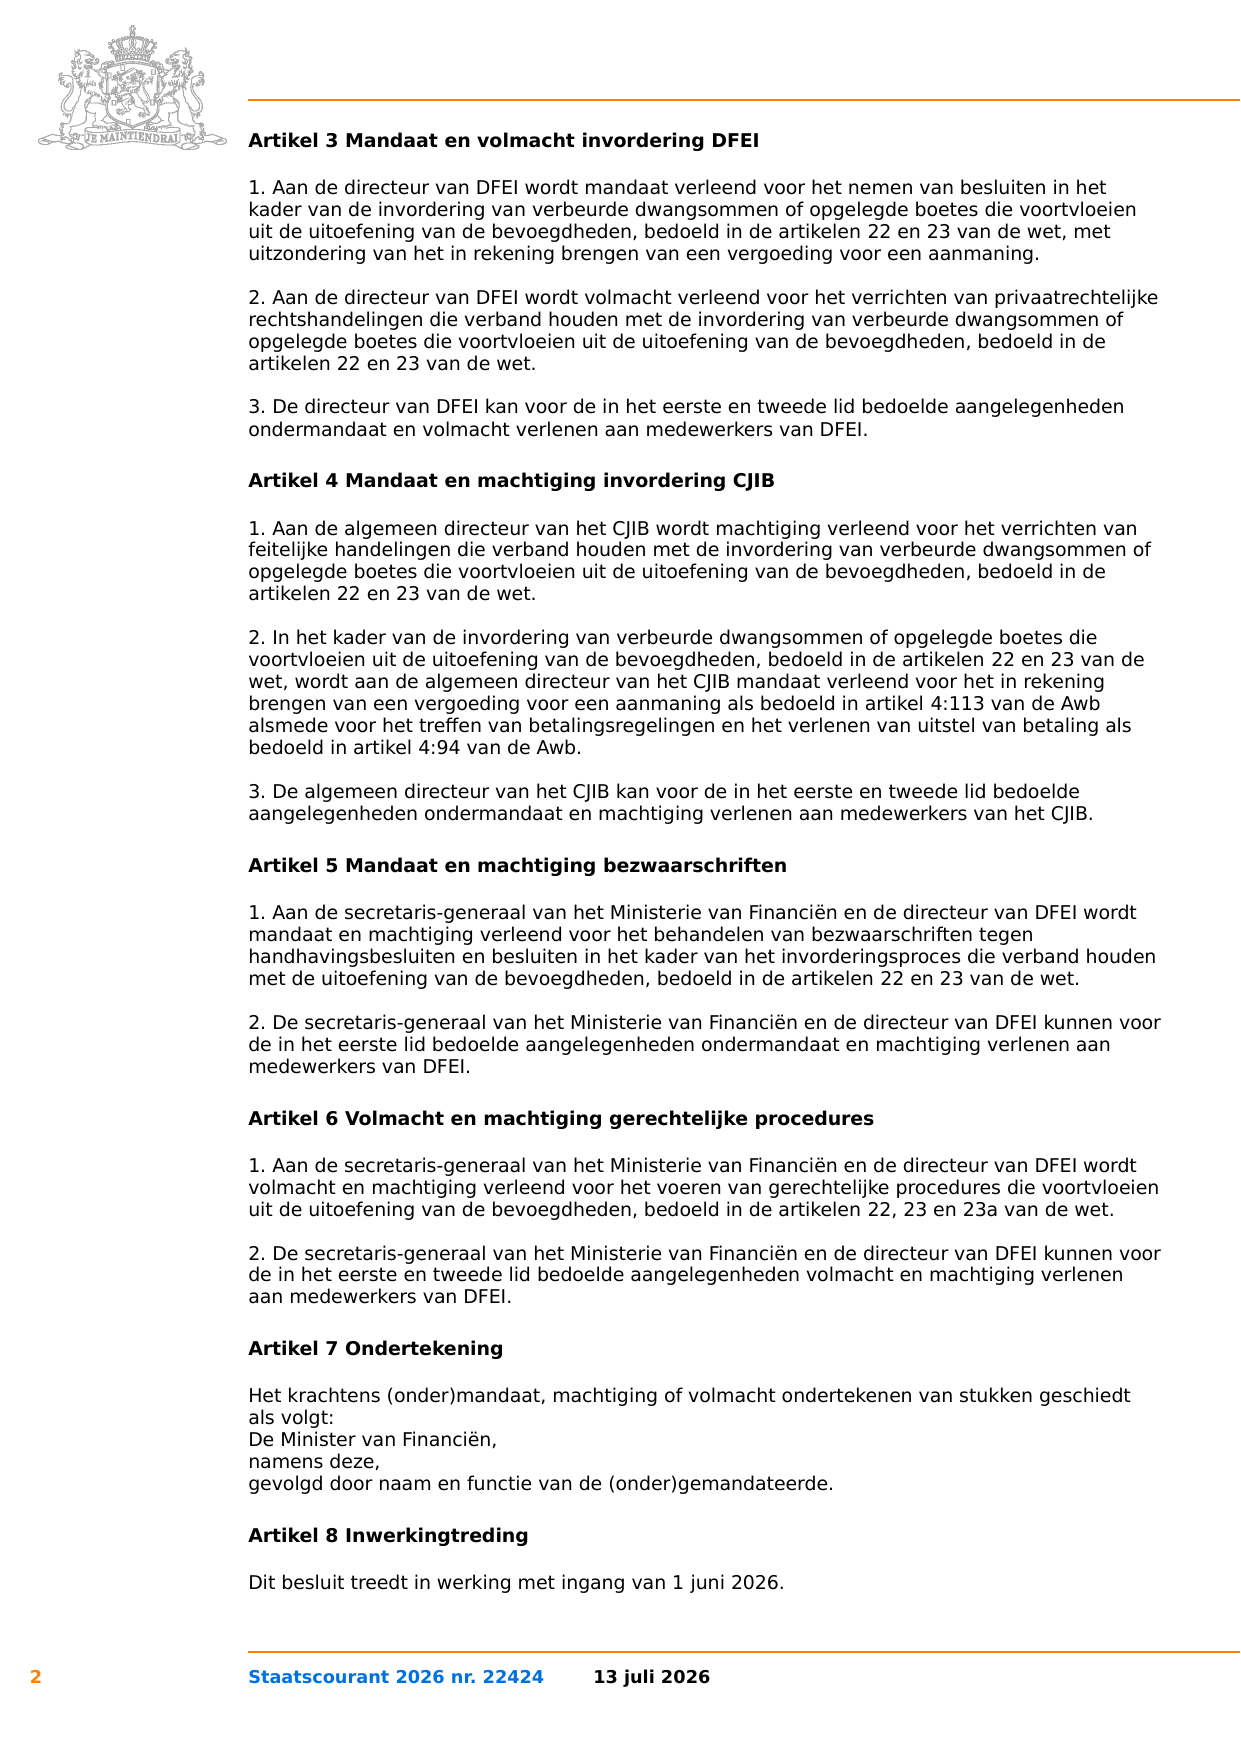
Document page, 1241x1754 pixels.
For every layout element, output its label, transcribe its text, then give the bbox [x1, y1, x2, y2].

text 3. De directeur van DFEI kan voor de in het eerste en tweede lid bedoelde aangelegenheden ondermandaat en volmacht verlenen aan medewerkers van DFEI. [248, 396, 1163, 440]
text 2. De secretaris-generaal van het Ministerie van Financiën en de directeur van DFEI kunnen voor de in het eerste en tweede lid bedoelde aangelegenheden volmacht en machtiging verlenen aan medewerkers van DFEI. [248, 1242, 1163, 1308]
picture [38, 25, 227, 150]
text 2. In het kader van de invordering van verbeurde dwangsommen of opgelegde boetes die voortvloeien uit de uitoefening van de bevoegdheden, bedoeld in de artikelen 22 en 23 van de wet, wordt aan de algemeen directeur van het CJIB mandaat verleend voor het in rekening brengen van een vergoeding voor een aanmaning als bedoeld in artikel 4:113 van de Awb alsmede voor het treffen van betalingsregelingen en het verlenen van uitstel van betaling als bedoeld in artikel 4:94 van de Awb. [248, 627, 1163, 759]
text 1. Aan de secretaris-generaal van het Ministerie van Financiën en de directeur van DFEI wordt mandaat en machtiging verleend voor het behandelen van bezwaarschriften tegen handhavingsbesluiten en besluiten in het kader van het invorderingsproces die verband houden met de uitoefening van de bevoegdheden, bedoeld in de artikelen 22 en 23 van de wet. [248, 902, 1163, 990]
text gevolgd door naam en functie van de (onder)gemandateerde. [248, 1473, 1163, 1495]
subtitle Artikel 4 Mandaat en machtiging invordering CJIB [248, 470, 1163, 492]
subtitle Artikel 8 Inwerkingtreding [248, 1525, 1163, 1547]
subtitle Artikel 7 Ondertekening [248, 1338, 1163, 1360]
text 2. De secretaris-generaal van het Ministerie van Financiën en de directeur van DFEI kunnen voor de in het eerste lid bedoelde aangelegenheden ondermandaat en machtiging verlenen aan medewerkers van DFEI. [248, 1012, 1163, 1078]
subtitle Artikel 6 Volmacht en machtiging gerechtelijke procedures [248, 1108, 1163, 1129]
text 3. De algemeen directeur van het CJIB kan voor de in het eerste en tweede lid bedoelde aangelegenheden ondermandaat en machtiging verlenen aan medewerkers van het CJIB. [248, 781, 1163, 825]
text De Minister van Financiën, [248, 1429, 1163, 1451]
text namens deze, [248, 1451, 1163, 1473]
text 1. Aan de secretaris-generaal van het Ministerie van Financiën en de directeur van DFEI wordt volmacht en machtiging verleend voor het voeren van gerechtelijke procedures die voortvloeien uit de uitoefening van de bevoegdheden, bedoeld in de artikelen 22, 23 en 23a van de wet. [248, 1154, 1163, 1221]
subtitle Artikel 5 Mandaat en machtiging bezwaarschriften [248, 855, 1163, 877]
text Dit besluit treedt in werking met ingang van 1 juni 2026. [248, 1572, 1163, 1594]
text 1. Aan de algemeen directeur van het CJIB wordt machtiging verleend voor het verrichten van feitelijke handelingen die verband houden met de invordering van verbeurde dwangsommen of opgelegde boetes die voortvloeien uit de uitoefening van de bevoegdheden, bedoeld in de artikelen 22 en 23 van de wet. [248, 517, 1163, 605]
text 1. Aan de directeur van DFEI wordt mandaat verleend voor het nemen van besluiten in het kader van de invordering van verbeurde dwangsommen of opgelegde boetes die voortvloeien uit de uitoefening van de bevoegdheden, bedoeld in de artikelen 22 en 23 van de wet, met uitzondering van het in rekening brengen van een vergoeding voor een aanmaning. [248, 177, 1163, 265]
text 2. Aan de directeur van DFEI wordt volmacht verleend voor het verrichten van privaatrechtelijke rechtshandelingen die verband houden met de invordering van verbeurde dwangsommen of opgelegde boetes die voortvloeien uit de uitoefening van de bevoegdheden, bedoeld in de artikelen 22 en 23 van de wet. [248, 287, 1163, 374]
subtitle Artikel 3 Mandaat en volmacht invordering DFEI [248, 130, 1163, 152]
text Het krachtens (onder)mandaat, machtiging of volmacht ondertekenen van stukken geschiedt als volgt: [248, 1385, 1163, 1429]
